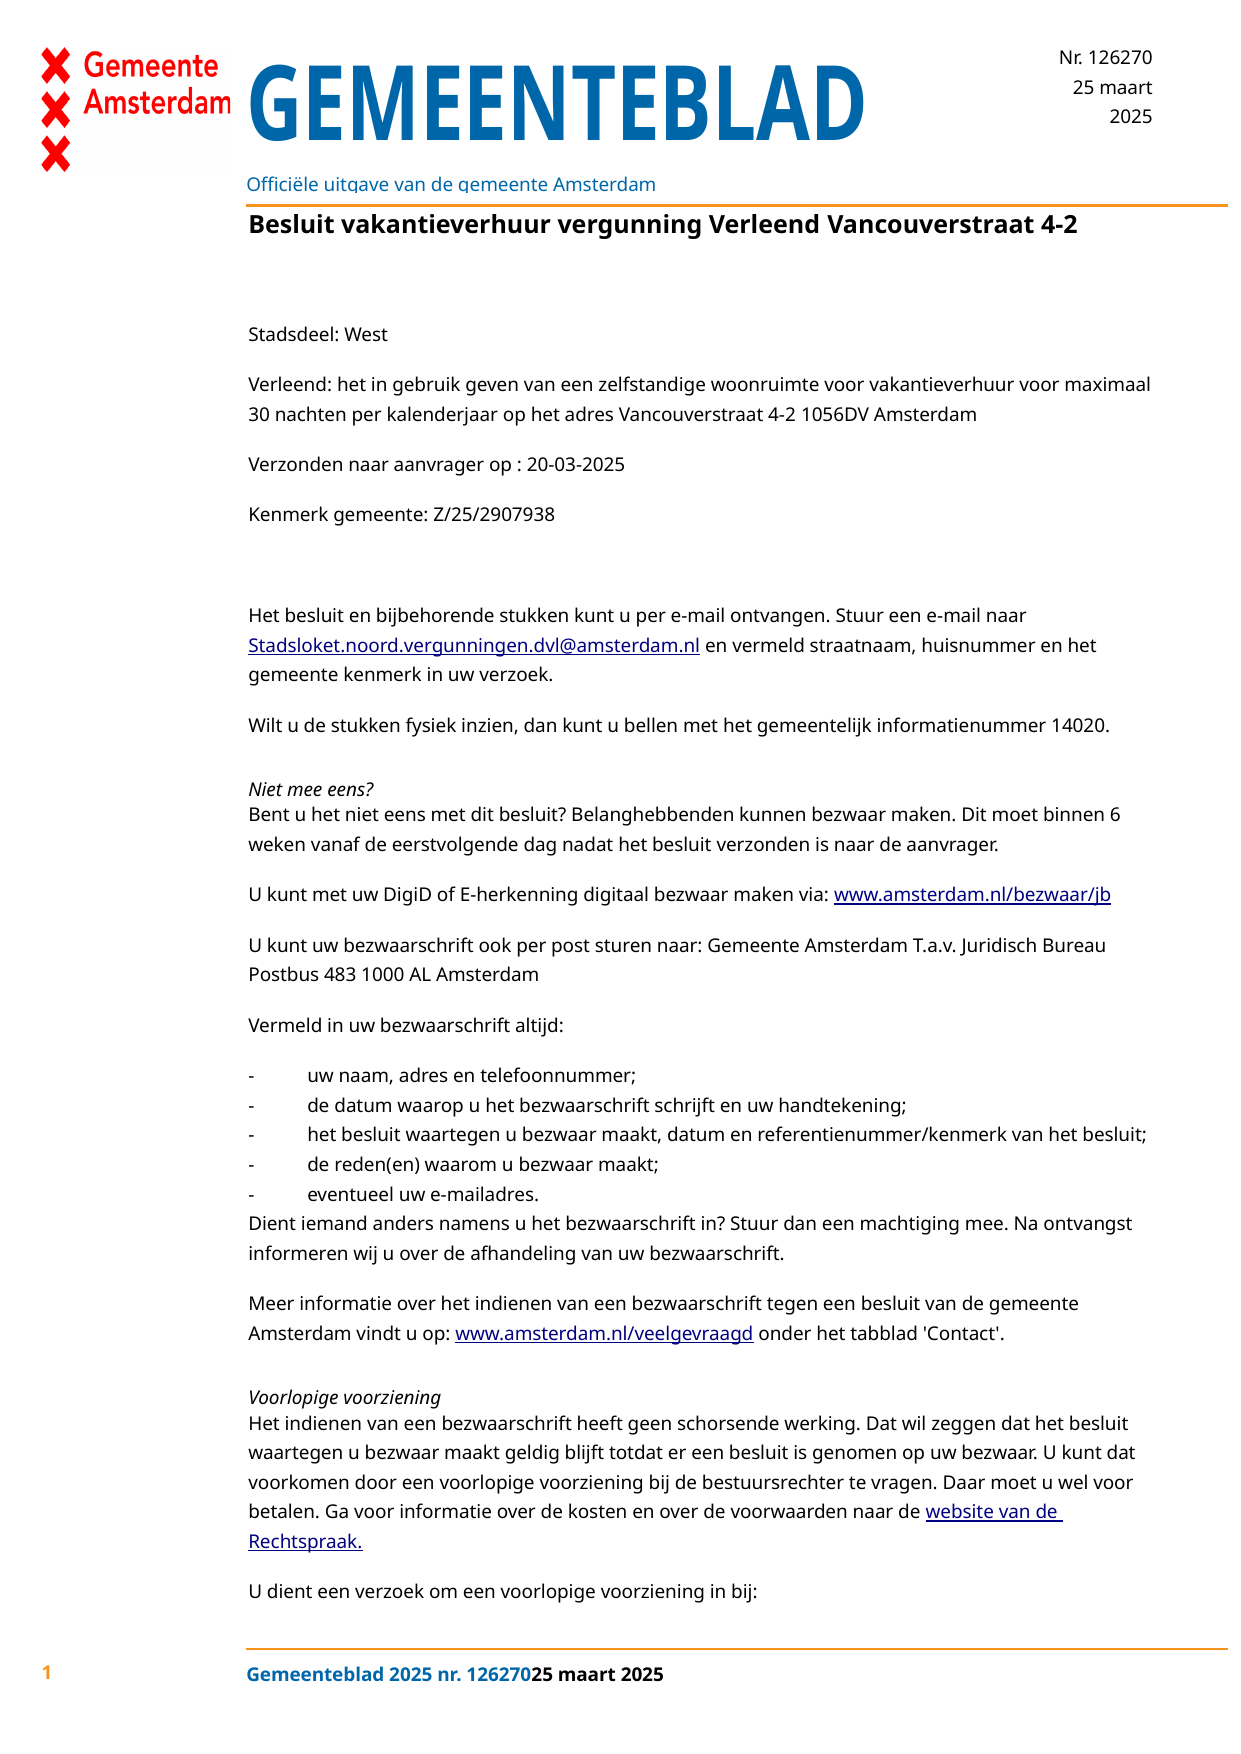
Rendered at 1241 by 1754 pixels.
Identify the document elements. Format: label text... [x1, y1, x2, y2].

text Wilt u de stukken fysiek inzien, dan kunt u bellen met het gemeentelijk informatienummer 14020. [248, 712, 1152, 738]
text U kunt met uw DigiD of E-herkenning digitaal bezwaar maken via: www.amsterdam.nl/bezwaar/jb [248, 882, 1152, 907]
text Stadsdeel: West [248, 321, 1152, 346]
text Voorlopige voorziening [248, 1384, 1152, 1410]
text Vermeld in uw bezwaarschrift altijd: [248, 1012, 1152, 1038]
text Het besluit en bijbehorende stukken kunt u per e-mail ontvangen. Stuur een e-mail naar Stadsloket.noord.vergunningen.dvl@amsterdam.nl en vermeld straatnaam, huisnummer en het gemeente kenmerk in uw verzoek. [248, 602, 1152, 687]
text Bent u het niet eens met dit besluit? Belanghebbenden kunnen bezwaar maken. Dit moet binnen 6 weken vanaf de eerstvolgende dag nadat het besluit verzonden is naar de aanvrager. [248, 802, 1152, 857]
text Niet mee eens? [248, 776, 1152, 802]
text U kunt uw bezwaarschrift ook per post sturen naar: Gemeente Amsterdam T.a.v. Juridisch Bureau Postbus 483 1000 AL Amsterdam [248, 932, 1152, 987]
text Het indienen van een bezwaarschrift heeft geen schorsende werking. Dat wil zeggen dat het besluit waartegen u bezwaar maakt geldig blijft totdat er een besluit is genomen op uw bezwaar. U kunt dat voorkomen door een voorlopige voorziening bij de bestuursrechter te vragen. Daar moet u wel voor betalen. Ga voor informatie over de kosten en over de voorwaarden naar de website van de Rechtspraak. [248, 1410, 1152, 1554]
text Dient iemand anders namens u het bezwaarschrift in? Stuur dan een machtiging mee. Na ontvangst informeren wij u over de afhandeling van uw bezwaarschrift. [248, 1210, 1152, 1266]
list het besluit waartegen u bezwaar maakt, datum en referentienummer/kenmerk van het besluit; [248, 1122, 1152, 1147]
text Kenmerk gemeente: Z/25/2907938 [248, 502, 1152, 527]
list uw naam, adres en telefoonnummer; [248, 1062, 1152, 1088]
picture [41, 47, 231, 172]
list eventueel uw e-mailadres. [248, 1181, 1152, 1207]
text Verleend: het in gebruik geven van een zelfstandige woonruimte voor vakantieverhuur voor maximaal 30 nachten per kalenderjaar op het adres Vancouverstraat 4-2 1056DV Amsterdam [248, 371, 1152, 426]
text Meer informatie over het indienen van een bezwaarschrift tegen een besluit van de gemeente Amsterdam vindt u op: www.amsterdam.nl/veelgevraagd onder het tabblad 'Contact'. [248, 1290, 1152, 1346]
list de reden(en) waarom u bezwaar maakt; [248, 1151, 1152, 1177]
text Verzonden naar aanvrager op : 20-03-2025 [248, 451, 1152, 477]
text Besluit vakantieverhuur vergunning Verleend Vancouverstraat 4-2 [248, 207, 1152, 241]
text U dient een verzoek om een voorlopige voorziening in bij: [248, 1578, 1152, 1604]
list de datum waarop u het bezwaarschrift schrijft en uw handtekening; [248, 1092, 1152, 1118]
